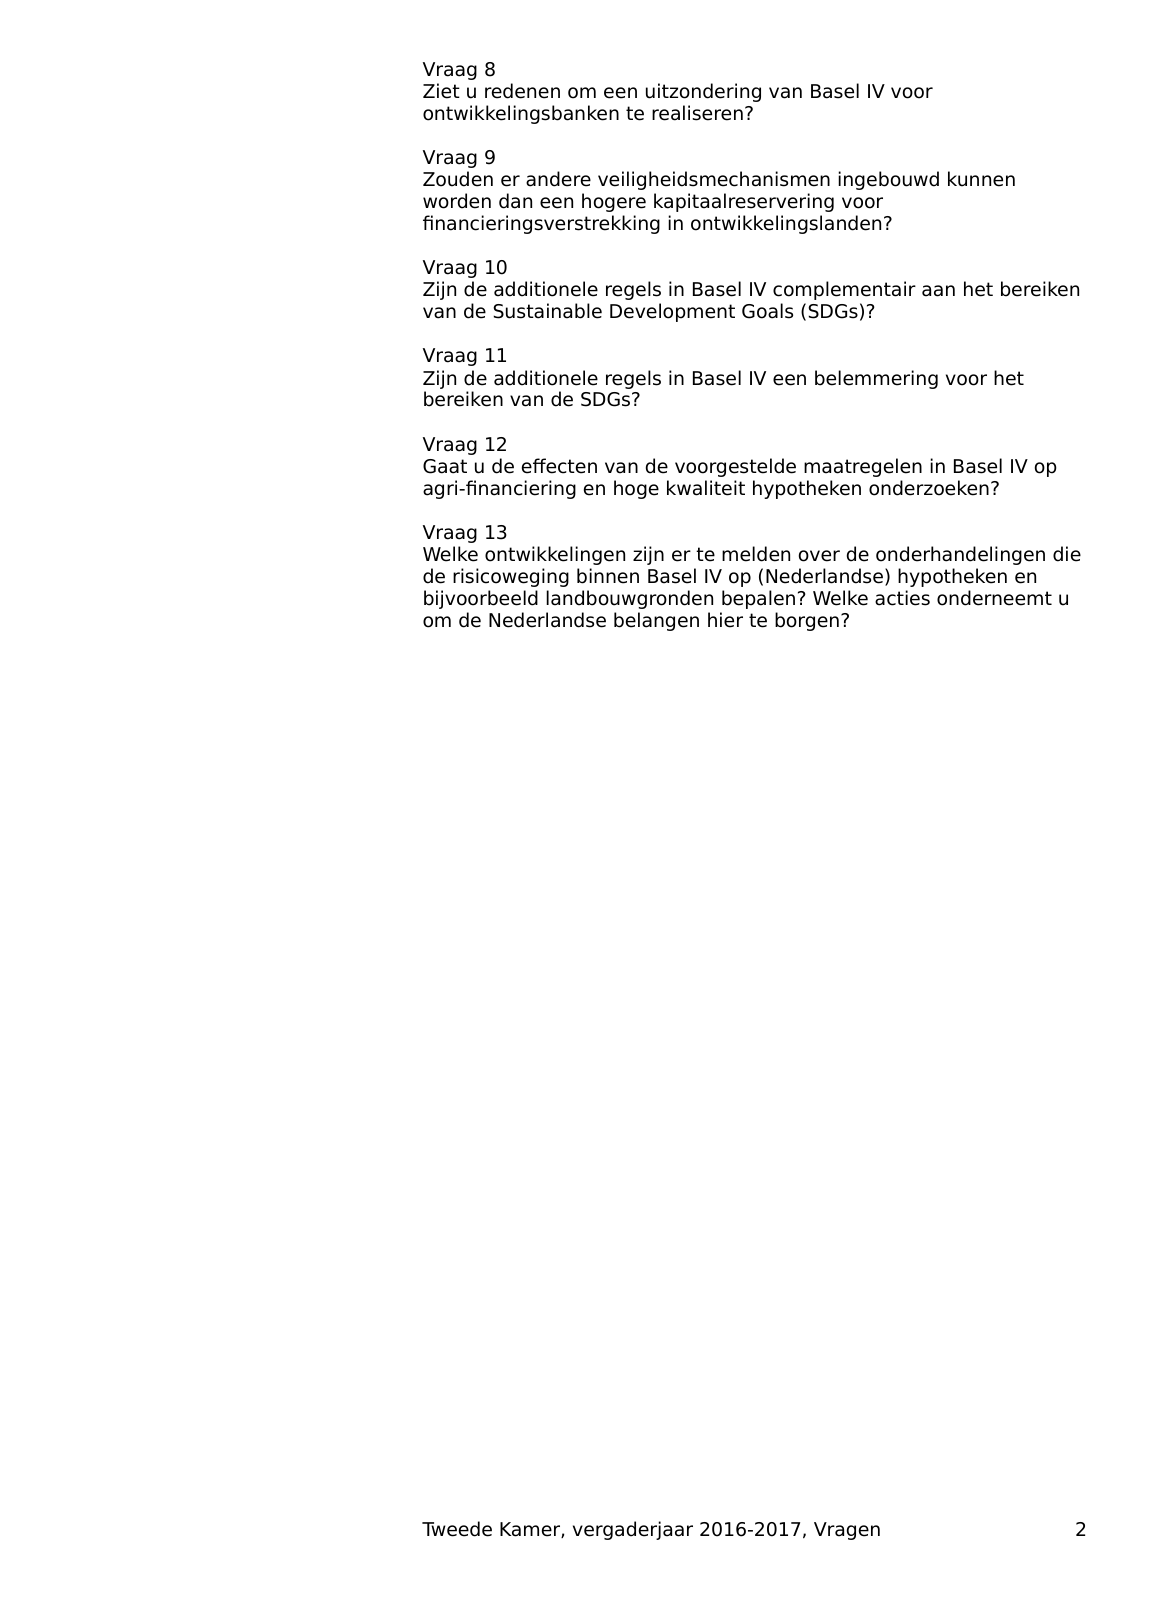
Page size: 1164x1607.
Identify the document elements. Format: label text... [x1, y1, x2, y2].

text Zouden er andere veiligheidsmechanismen ingebouwd kunnen worden dan een hogere kapitaalreservering voor financieringsverstrekking in ontwikkelingslanden? [422, 169, 1087, 235]
text Vraag 13 [422, 522, 1087, 544]
text Gaat u de effecten van de voorgestelde maatregelen in Basel IV op agri-financiering en hoge kwaliteit hypotheken onderzoeken? [422, 456, 1087, 499]
text Zijn de additionele regels in Basel IV complementair aan het bereiken van de Sustainable Development Goals (SDGs)? [422, 279, 1087, 323]
text Welke ontwikkelingen zijn er te melden over de onderhandelingen die de risicoweging binnen Basel IV op (Nederlandse) hypotheken en bijvoorbeeld landbouwgronden bepalen? Welke acties onderneemt u om de Nederlandse belangen hier te borgen? [422, 544, 1087, 632]
text Vraag 11 [422, 345, 1087, 367]
text Vraag 12 [422, 433, 1087, 456]
text Ziet u redenen om een uitzondering van Basel IV voor ontwikkelingsbanken te realiseren? [422, 81, 1087, 125]
text Vraag 9 [422, 147, 1087, 169]
text Vraag 10 [422, 257, 1087, 279]
text Zijn de additionele regels in Basel IV een belemmering voor het bereiken van de SDGs? [422, 367, 1087, 411]
text Vraag 8 [422, 59, 1087, 81]
